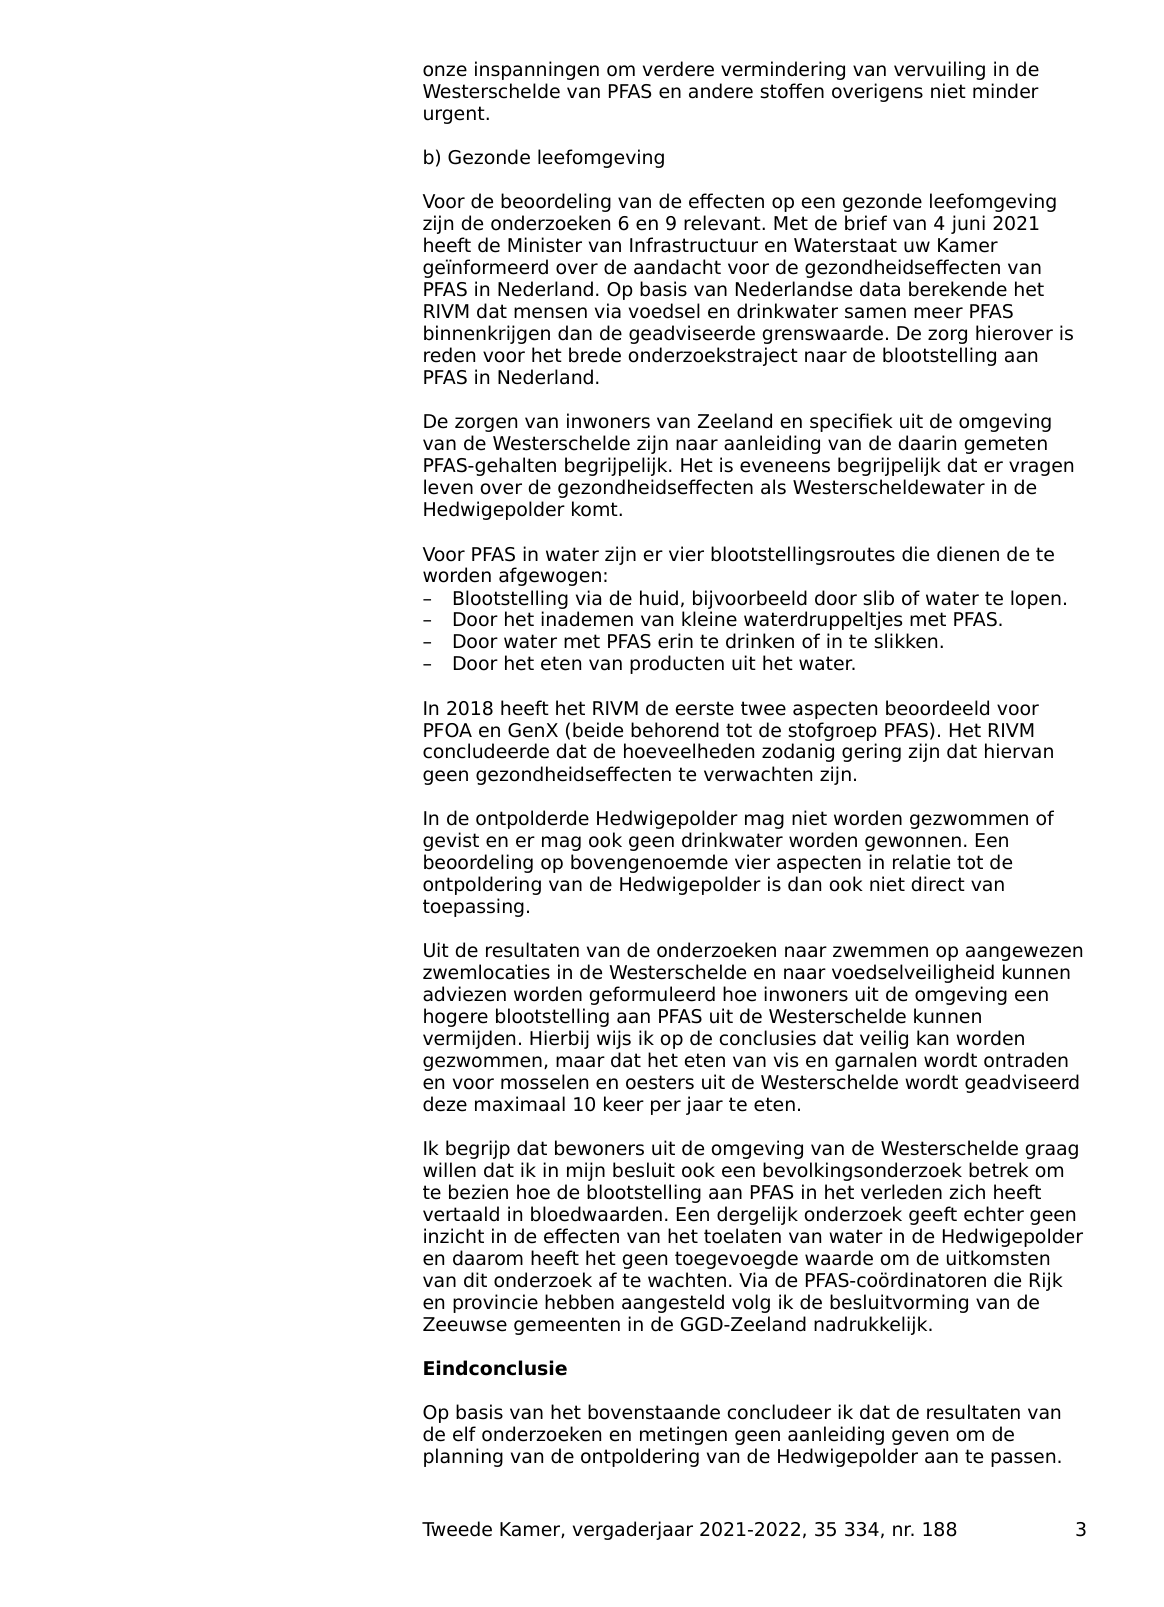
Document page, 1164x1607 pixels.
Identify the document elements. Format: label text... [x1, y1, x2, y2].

subtitle Eindconclusie [422, 1358, 1087, 1380]
text – Door het eten van producten uit het water. [422, 653, 1087, 675]
text Op basis van het bovenstaande concludeer ik dat de resultaten van de elf onderzoeken en metingen geen aanleiding geven om de planning van de ontpoldering van de Hedwigepolder aan te passen. [422, 1402, 1087, 1468]
subtitle b) Gezonde leefomgeving [422, 147, 1087, 169]
text Voor de beoordeling van de effecten op een gezonde leefomgeving zijn de onderzoeken 6 en 9 relevant. Met de brief van 4 juni 2021 heeft de Minister van Infrastructuur en Waterstaat uw Kamer geïnformeerd over de aandacht voor de gezondheidseffecten van PFAS in Nederland. Op basis van Nederlandse data berekende het RIVM dat mensen via voedsel en drinkwater samen meer PFAS binnenkrijgen dan de geadviseerde grenswaarde. De zorg hierover is reden voor het brede onderzoekstraject naar de blootstelling aan PFAS in Nederland. [422, 191, 1087, 389]
text Voor PFAS in water zijn er vier blootstellingsroutes die dienen de te worden afgewogen: [422, 543, 1087, 587]
text Ik begrijp dat bewoners uit de omgeving van de Westerschelde graag willen dat ik in mijn besluit ook een bevolkingsonderzoek betrek om te bezien hoe de blootstelling aan PFAS in het verleden zich heeft vertaald in bloedwaarden. Een dergelijk onderzoek geeft echter geen inzicht in de effecten van het toelaten van water in de Hedwigepolder en daarom heeft het geen toegevoegde waarde om de uitkomsten van dit onderzoek af te wachten. Via de PFAS-coördinatoren die Rijk en provincie hebben aangesteld volg ik de besluitvorming van de Zeeuwse gemeenten in de GGD-Zeeland nadrukkelijk. [422, 1138, 1087, 1336]
text – Door het inademen van kleine waterdruppeltjes met PFAS. [422, 609, 1087, 631]
text In 2018 heeft het RIVM de eerste twee aspecten beoordeeld voor PFOA en GenX (beide behorend tot de stofgroep PFAS). Het RIVM concludeerde dat de hoeveelheden zodanig gering zijn dat hiervan geen gezondheidseffecten te verwachten zijn. [422, 697, 1087, 785]
text – Door water met PFAS erin te drinken of in te slikken. [422, 631, 1087, 653]
text Uit de resultaten van de onderzoeken naar zwemmen op aangewezen zwemlocaties in de Westerschelde en naar voedselveiligheid kunnen adviezen worden geformuleerd hoe inwoners uit de omgeving een hogere blootstelling aan PFAS uit de Westerschelde kunnen vermijden. Hierbij wijs ik op de conclusies dat veilig kan worden gezwommen, maar dat het eten van vis en garnalen wordt ontraden en voor mosselen en oesters uit de Westerschelde wordt geadviseerd deze maximaal 10 keer per jaar te eten. [422, 940, 1087, 1116]
text onze inspanningen om verdere vermindering van vervuiling in de Westerschelde van PFAS en andere stoffen overigens niet minder urgent. [422, 59, 1087, 125]
text De zorgen van inwoners van Zeeland en specifiek uit de omgeving van de Westerschelde zijn naar aanleiding van de daarin gemeten PFAS-gehalten begrijpelijk. Het is eveneens begrijpelijk dat er vragen leven over de gezondheidseffecten als Westerscheldewater in de Hedwigepolder komt. [422, 411, 1087, 521]
text In de ontpolderde Hedwigepolder mag niet worden gezwommen of gevist en er mag ook geen drinkwater worden gewonnen. Een beoordeling op bovengenoemde vier aspecten in relatie tot de ontpoldering van de Hedwigepolder is dan ook niet direct van toepassing. [422, 808, 1087, 917]
text – Blootstelling via de huid, bijvoorbeeld door slib of water te lopen. [422, 587, 1087, 609]
